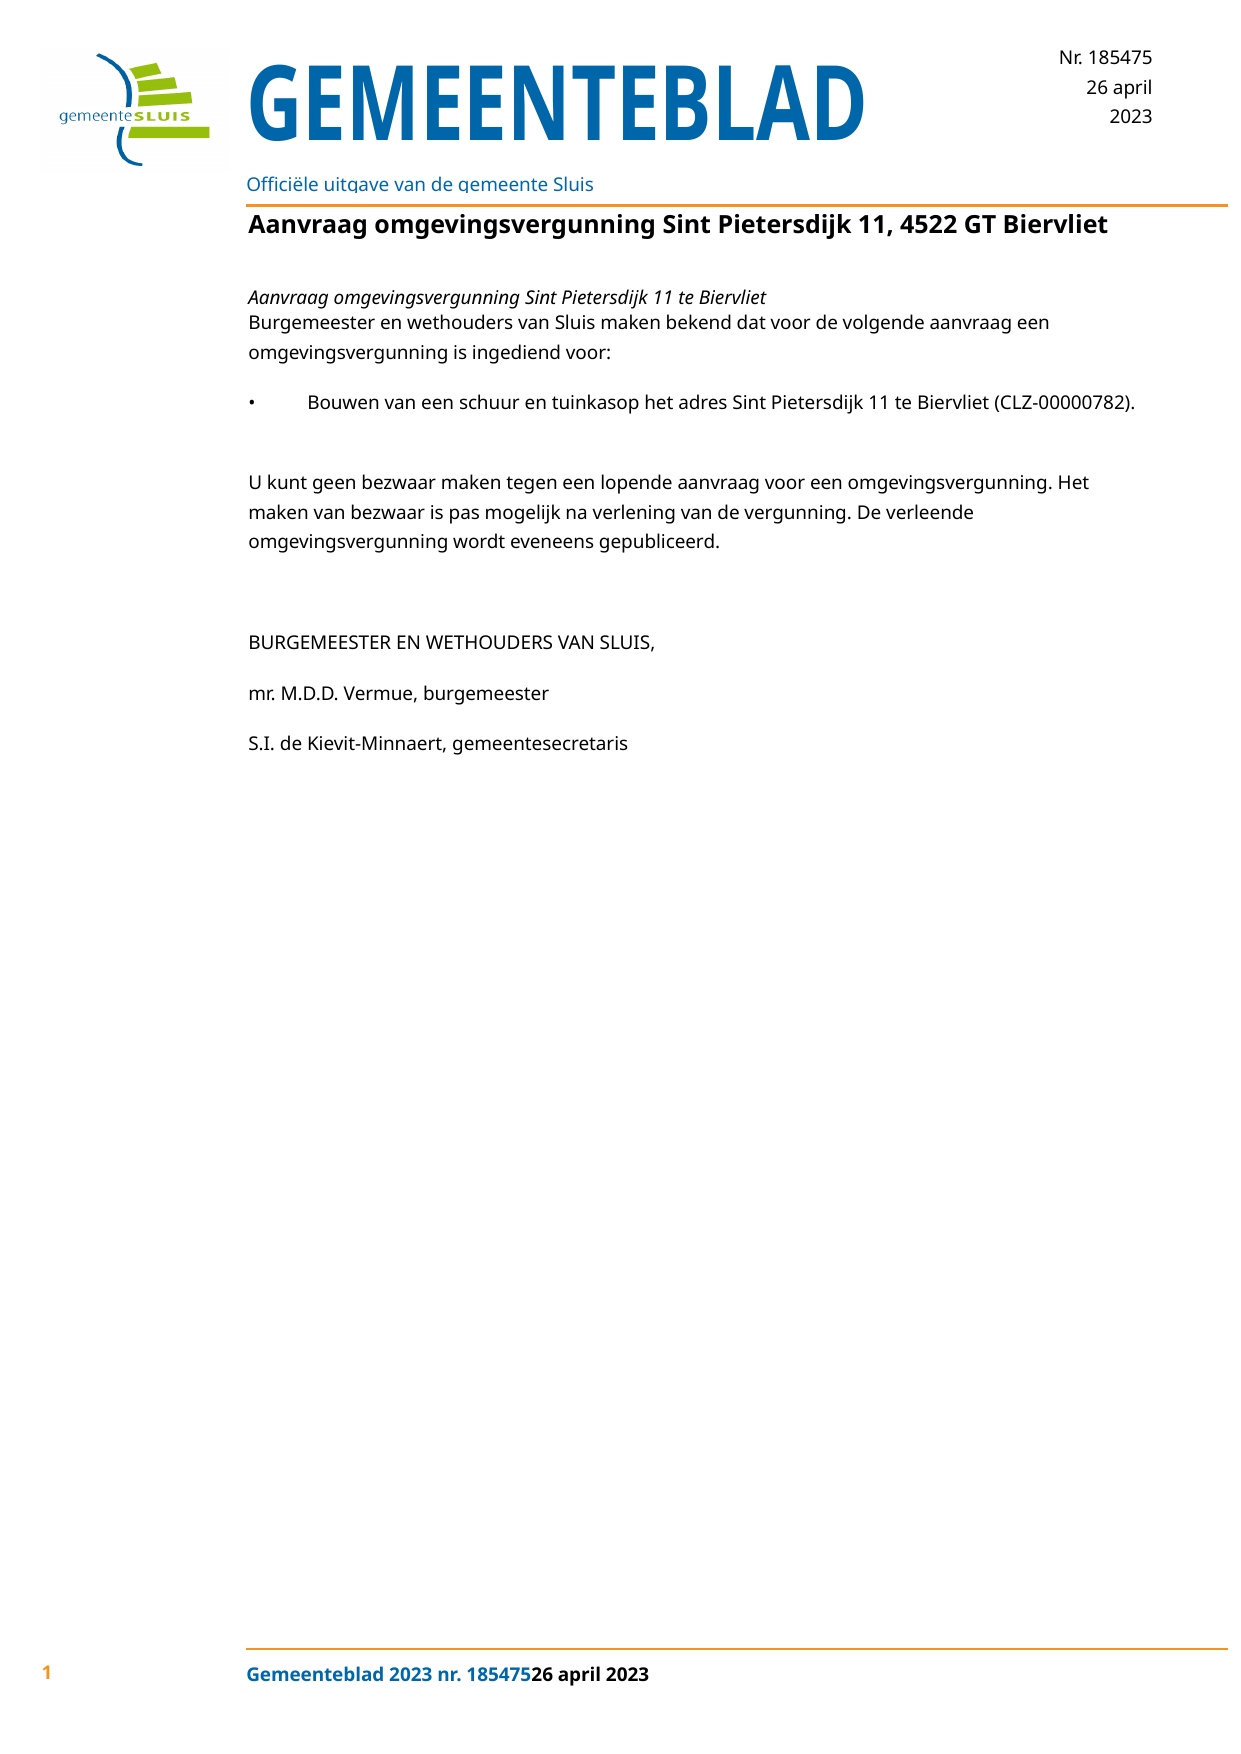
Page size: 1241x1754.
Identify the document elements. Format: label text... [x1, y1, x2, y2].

text mr. M.D.D. Vermue, burgemeester [248, 680, 1152, 706]
text U kunt geen bezwaar maken tegen een lopende aanvraag voor een omgevingsvergunning. Het maken van bezwaar is pas mogelijk na verlening van de vergunning. De verleende omgevingsvergunning wordt eveneens gepubliceerd. [248, 469, 1152, 554]
list Bouwen van een schuur en tuinkasop het adres Sint Pietersdijk 11 te Biervliet (CLZ-00000782). [248, 389, 1152, 415]
text S.I. de Kievit-Minnaert, gemeentesecretaris [248, 730, 1152, 756]
picture [41, 47, 231, 172]
text Burgemeester en wethouders van Sluis maken bekend dat voor de volgende aanvraag een omgevingsvergunning is ingediend voor: [248, 309, 1152, 365]
text Aanvraag omgevingsvergunning Sint Pietersdijk 11 te Biervliet [248, 284, 1152, 309]
text BURGEMEESTER EN WETHOUDERS VAN SLUIS, [248, 629, 1152, 655]
text Aanvraag omgevingsvergunning Sint Pietersdijk 11, 4522 GT Biervliet [248, 207, 1152, 241]
